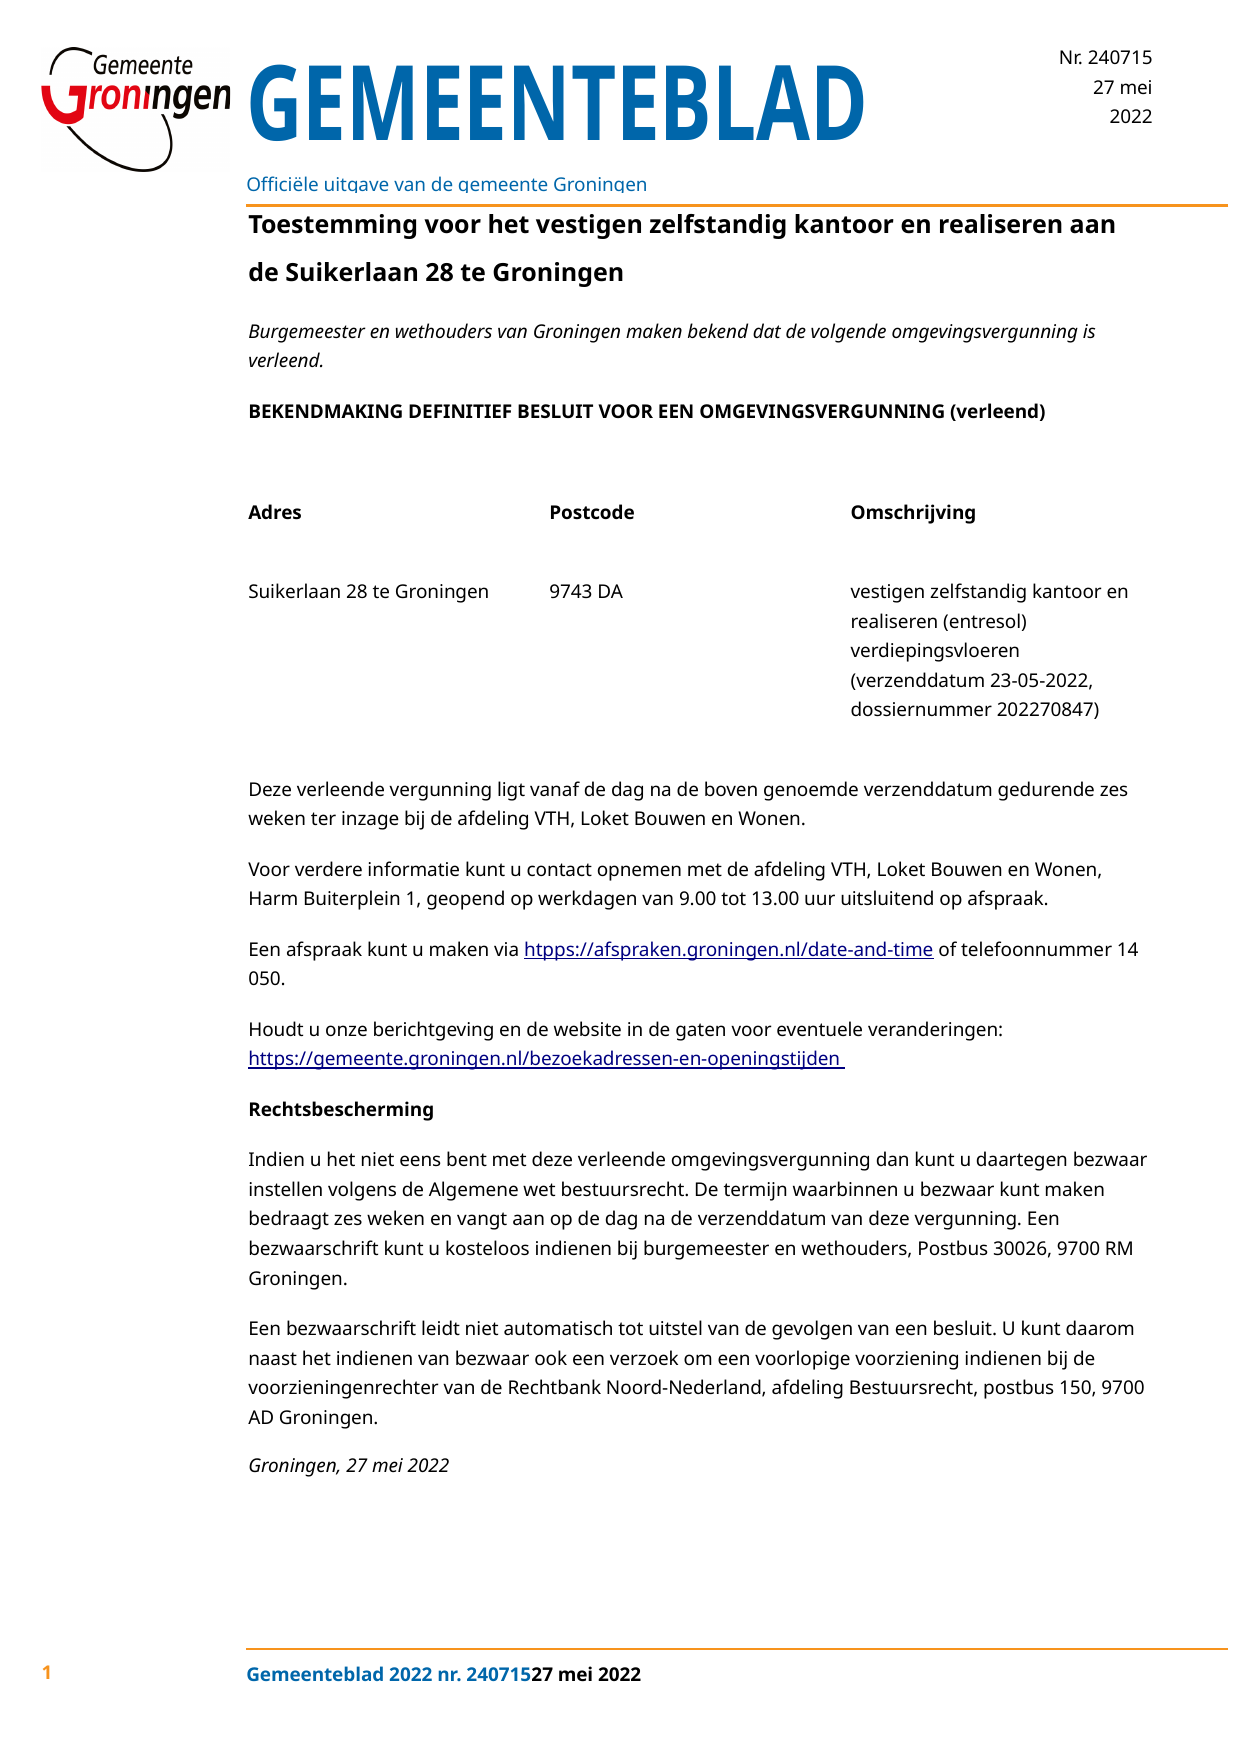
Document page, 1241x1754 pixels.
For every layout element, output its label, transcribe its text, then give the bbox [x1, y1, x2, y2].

table_header Postcode [549, 499, 850, 524]
table_header Omschrijving [850, 499, 1152, 524]
text Een afspraak kunt u maken via htpps://afspraken.groningen.nl/date-and-time of telefoonnummer 14 050. [248, 936, 1152, 991]
text Indien u het niet eens bent met deze verleende omgevingsvergunning dan kunt u daartegen bezwaar instellen volgens de Algemene wet bestuursrecht. De termijn waarbinnen u bezwaar kunt maken bedraagt zes weken en vangt aan op de dag na de verzenddatum van deze vergunning. Een bezwaarschrift kunt u kosteloos indienen bij burgemeester en wethouders, Postbus 30026, 9700 RM Groningen. [248, 1146, 1152, 1291]
text Deze verleende vergunning ligt vanaf de dag na de boven genoemde verzenddatum gedurende zes weken ter inzage bij de afdeling VTH, Loket Bouwen en Wonen. [248, 776, 1152, 831]
text Toestemming voor het vestigen zelfstandig kantoor en realiseren aan de Suikerlaan 28 te Groningen [248, 207, 1152, 288]
table_header 9743 DA [549, 578, 850, 722]
text Een bezwaarschrift leidt niet automatisch tot uitstel van de gevolgen van een besluit. U kunt daarom naast het indienen van bezwaar ook een verzoek om een voorlopige voorziening indienen bij de voorzieningenrechter van de Rechtbank Noord-Nederland, afdeling Bestuursrecht, postbus 150, 9700 AD Groningen. [248, 1315, 1152, 1430]
table_header vestigen zelfstandig kantoor en realiseren (entresol) verdiepingsvloeren (verzenddatum 23-05-2022, dossiernummer 202270847) [850, 578, 1152, 722]
text Groningen, 27 mei 2022 [248, 1452, 1152, 1477]
text BEKENDMAKING DEFINITIEF BESLUIT VOOR EEN OMGEVINGSVERGUNNING (verleend) [248, 398, 1152, 424]
text Voor verdere informatie kunt u contact opnemen met de afdeling VTH, Loket Bouwen en Wonen, Harm Buiterplein 1, geopend op werkdagen van 9.00 tot 13.00 uur uitsluitend op afspraak. [248, 856, 1152, 911]
table_header Suikerlaan 28 te Groningen [248, 578, 549, 722]
text Houdt u onze berichtgeving en de website in de gaten voor eventuele veranderingen: https://gemeente.groningen.nl/bezoekadressen-en-openingstijden [248, 1016, 1152, 1071]
text Rechtsbescherming [248, 1096, 1152, 1122]
text Burgemeester en wethouders van Groningen maken bekend dat de volgende omgevingsvergunning is verleend. [248, 318, 1152, 373]
table_header Adres [248, 499, 549, 524]
picture [41, 47, 231, 172]
